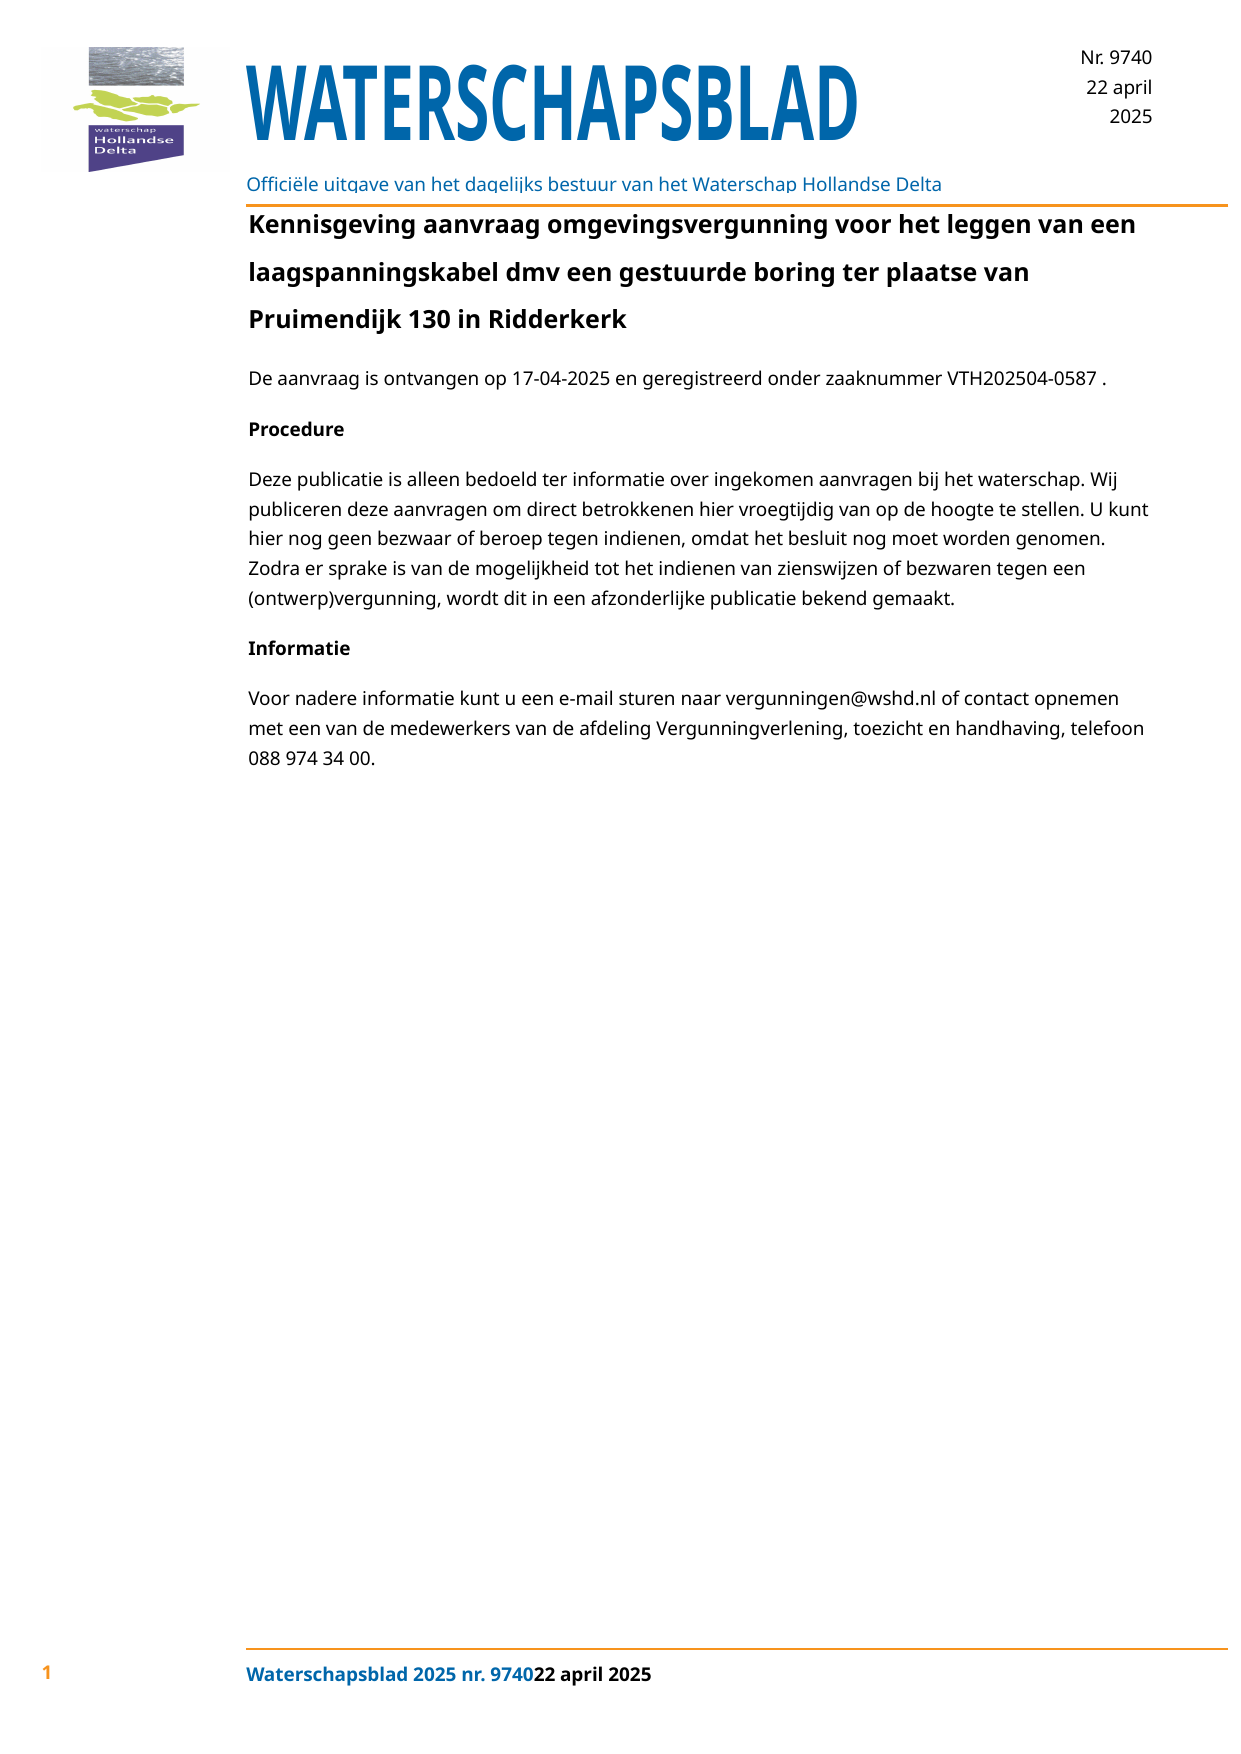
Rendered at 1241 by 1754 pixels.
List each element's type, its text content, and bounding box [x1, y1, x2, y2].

picture [41, 47, 231, 172]
text Deze publicatie is alleen bedoeld ter informatie over ingekomen aanvragen bij het waterschap. Wij publiceren deze aanvragen om direct betrokkenen hier vroegtijdig van op de hoogte te stellen. U kunt hier nog geen bezwaar of beroep tegen indienen, omdat het besluit nog moet worden genomen. Zodra er sprake is van de mogelijkheid tot het indienen van zienswijzen of bezwaren tegen een (ontwerp)vergunning, wordt dit in een afzonderlijke publicatie bekend gemaakt. [248, 466, 1152, 610]
text Procedure [248, 416, 1152, 442]
text Informatie [248, 635, 1152, 661]
text Kennisgeving aanvraag omgevingsvergunning voor het leggen van een laagspanningskabel dmv een gestuurde boring ter plaatse van Pruimendijk 130 in Ridderkerk [248, 207, 1152, 336]
text Voor nadere informatie kunt u een e-mail sturen naar vergunningen@wshd.nl of contact opnemen met een van de medewerkers van de afdeling Vergunningverlening, toezicht en handhaving, telefoon 088 974 34 00. [248, 686, 1152, 770]
text De aanvraag is ontvangen op 17-04-2025 en geregistreerd onder zaaknummer VTH202504-0587 . [248, 366, 1152, 391]
